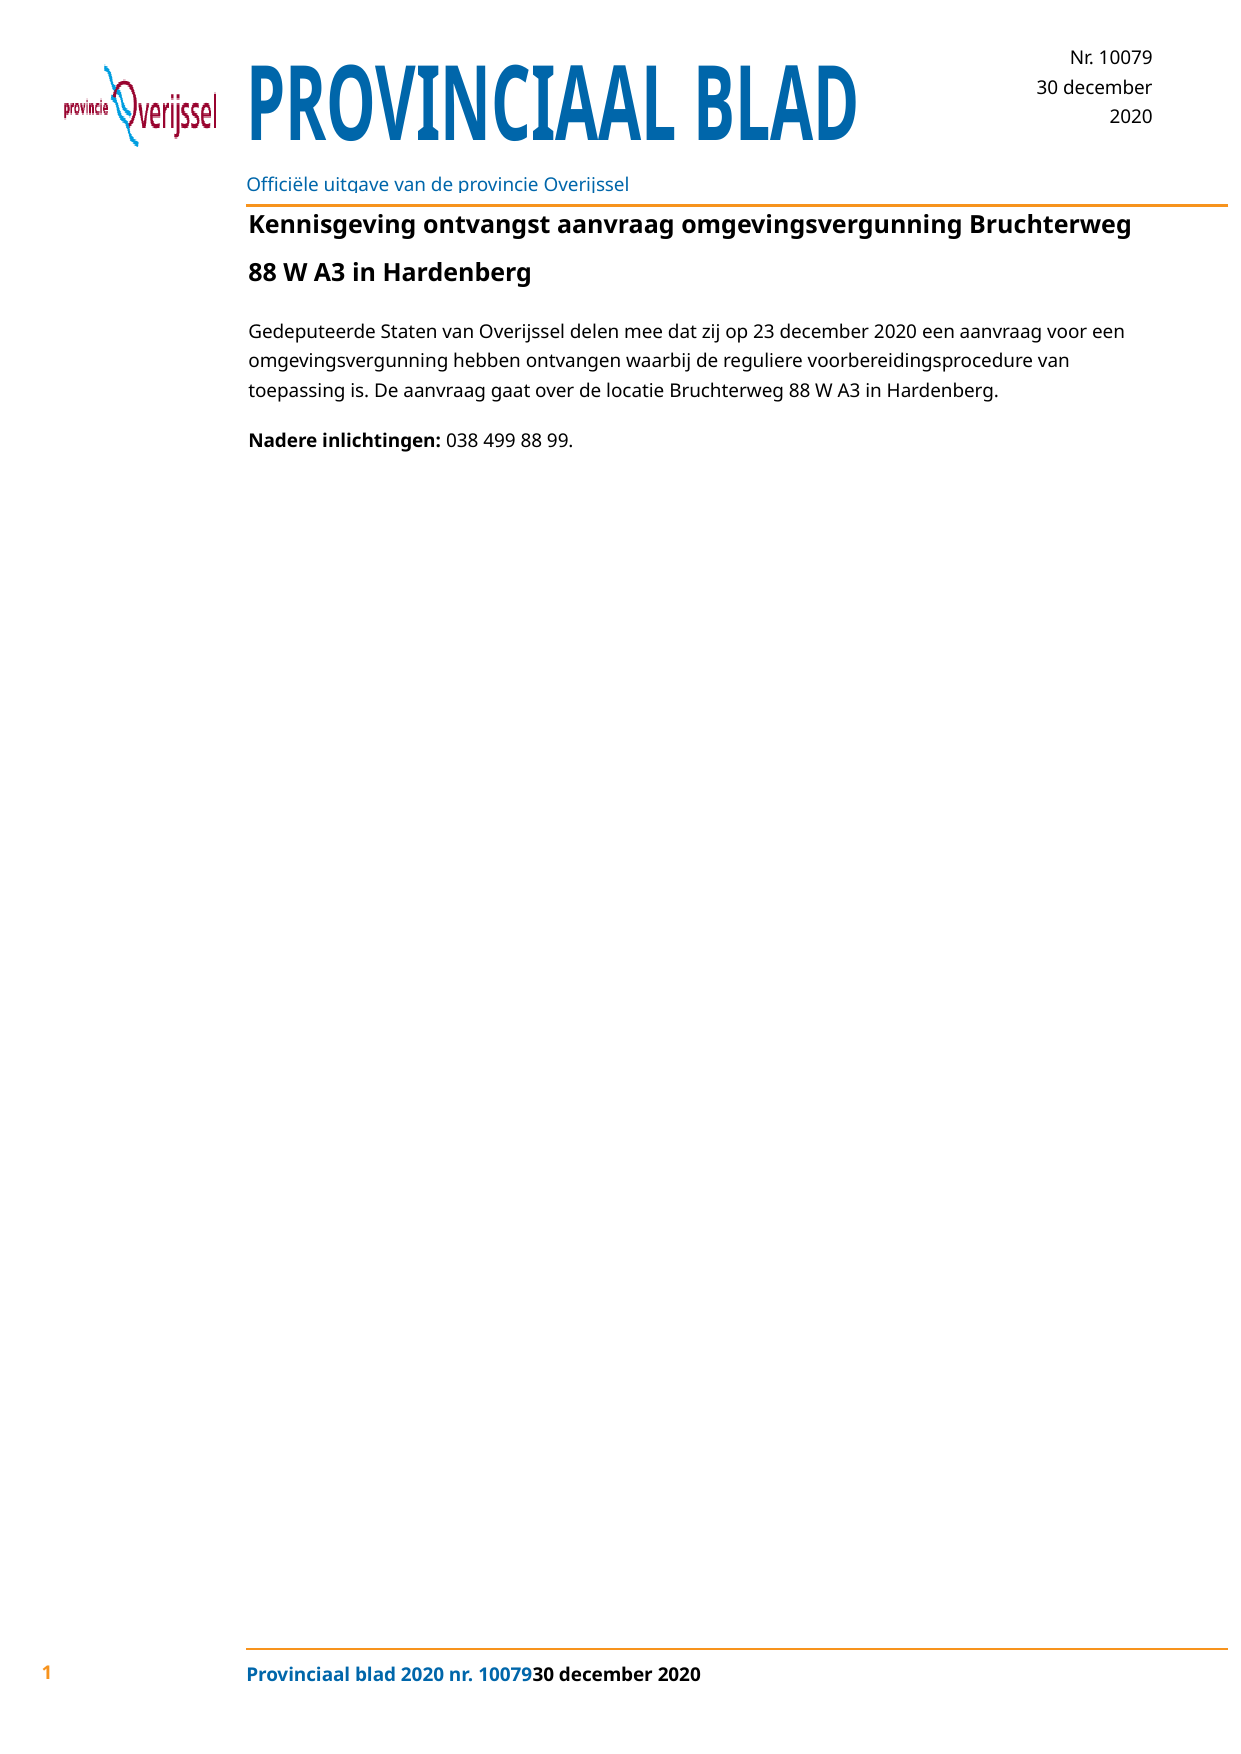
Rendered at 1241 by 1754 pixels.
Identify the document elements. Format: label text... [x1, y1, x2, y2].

picture [41, 47, 231, 172]
text Nadere inlichtingen: 038 499 88 99. [248, 427, 1152, 453]
text Gedeputeerde Staten van Overijssel delen mee dat zij op 23 december 2020 een aanvraag voor een omgevingsvergunning hebben ontvangen waarbij de reguliere voorbereidingsprocedure van toepassing is. De aanvraag gaat over de locatie Bruchterweg 88 W A3 in Hardenberg. [248, 318, 1152, 403]
text Kennisgeving ontvangst aanvraag omgevingsvergunning Bruchterweg 88 W A3 in Hardenberg [248, 207, 1152, 288]
